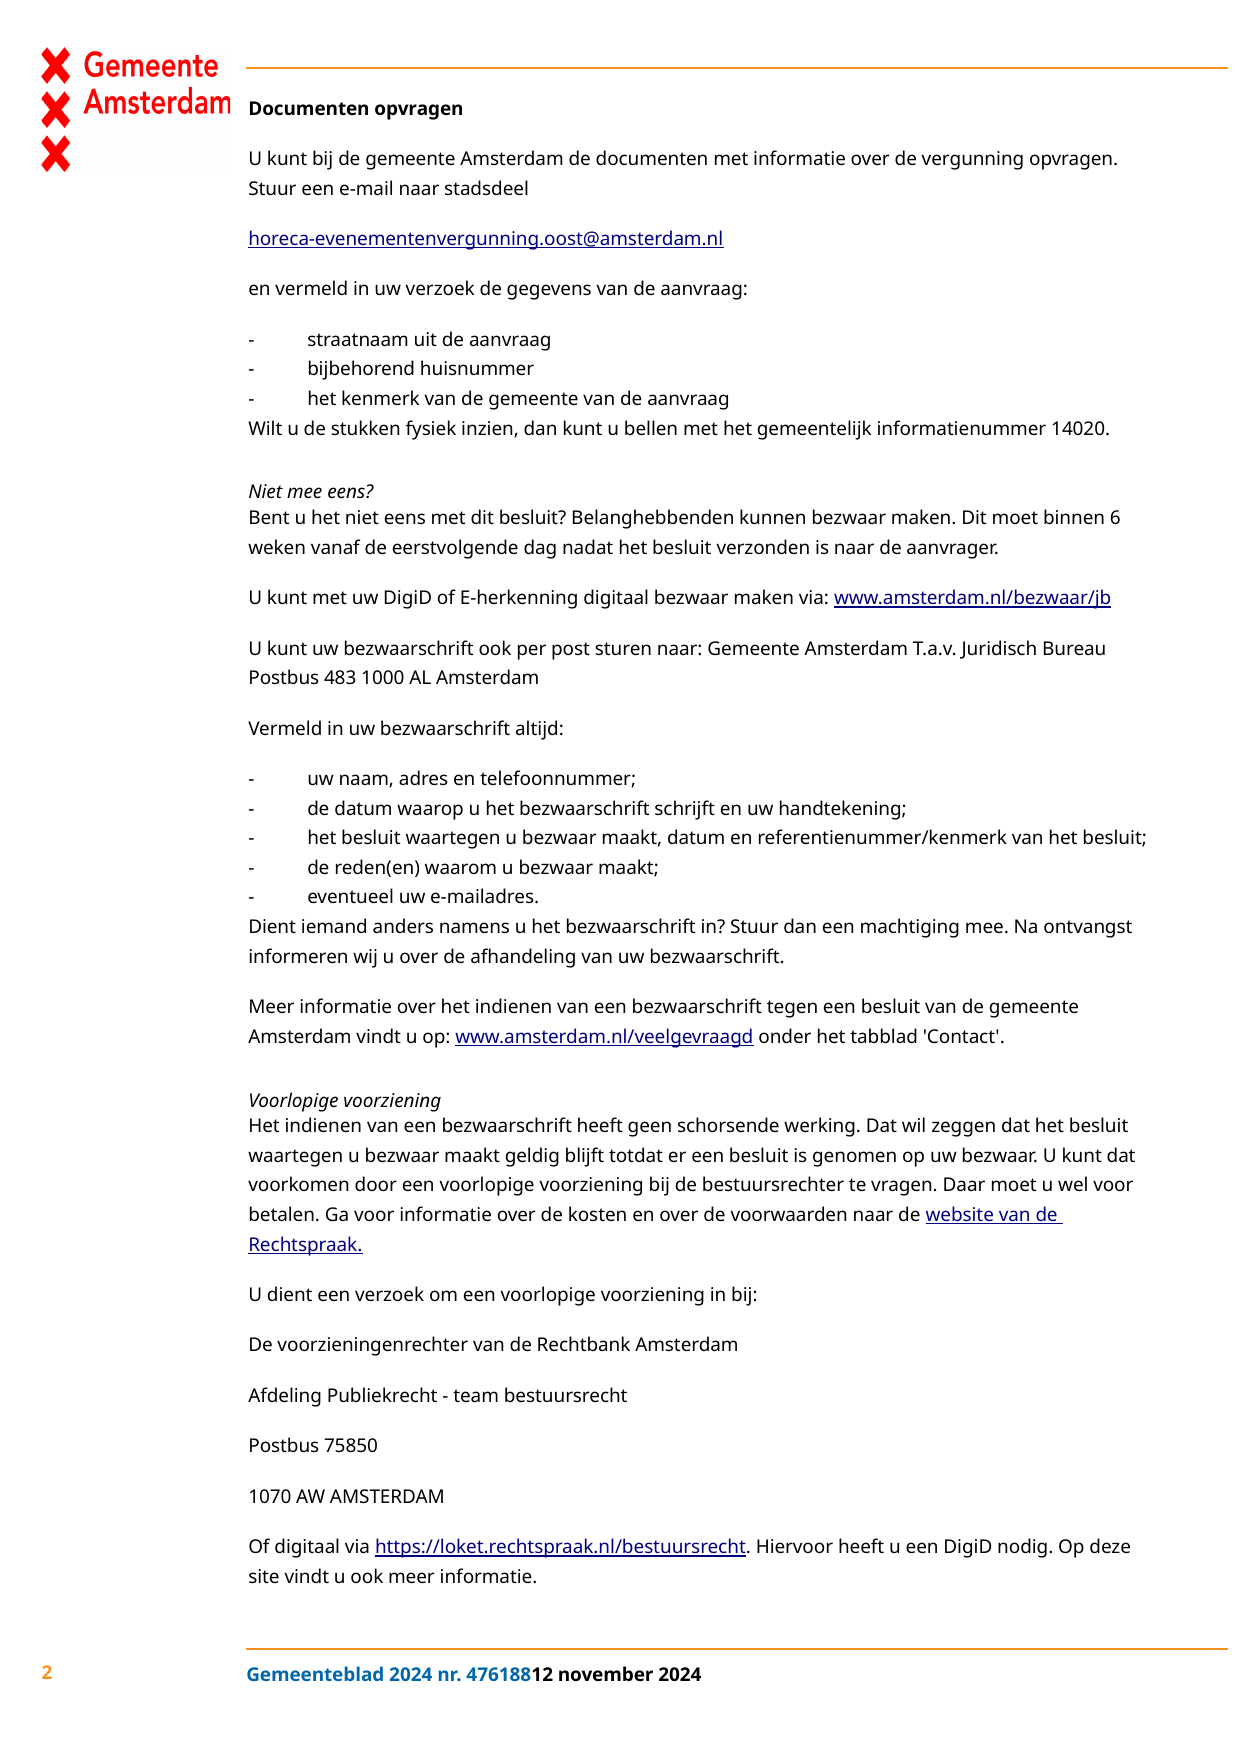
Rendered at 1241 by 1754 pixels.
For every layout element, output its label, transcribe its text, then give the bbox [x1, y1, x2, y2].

text Meer informatie over het indienen van een bezwaarschrift tegen een besluit van de gemeente Amsterdam vindt u op: www.amsterdam.nl/veelgevraagd onder het tabblad 'Contact'. [248, 993, 1152, 1048]
text Documenten opvragen [248, 95, 1152, 121]
text Of digitaal via https://loket.rechtspraak.nl/bestuursrecht. Hiervoor heeft u een DigiD nodig. Op deze site vindt u ook meer informatie. [248, 1533, 1152, 1589]
text Niet mee eens? [248, 479, 1152, 504]
text Dient iemand anders namens u het bezwaarschrift in? Stuur dan een machtiging mee. Na ontvangst informeren wij u over de afhandeling van uw bezwaarschrift. [248, 913, 1152, 968]
text Het indienen van een bezwaarschrift heeft geen schorsende werking. Dat wil zeggen dat het besluit waartegen u bezwaar maakt geldig blijft totdat er een besluit is genomen op uw bezwaar. U kunt dat voorkomen door een voorlopige voorziening bij de bestuursrechter te vragen. Daar moet u wel voor betalen. Ga voor informatie over de kosten en over de voorwaarden naar de website van de Rechtspraak. [248, 1112, 1152, 1257]
text horeca-evenementenvergunning.oost@amsterdam.nl [248, 225, 1152, 251]
text en vermeld in uw verzoek de gegevens van de aanvraag: [248, 276, 1152, 301]
text 1070 AW AMSTERDAM [248, 1483, 1152, 1509]
text Afdeling Publiekrecht - team bestuursrecht [248, 1382, 1152, 1408]
list de reden(en) waarom u bezwaar maakt; [248, 854, 1152, 880]
list het kenmerk van de gemeente van de aanvraag [248, 385, 1152, 411]
text Postbus 75850 [248, 1432, 1152, 1458]
list uw naam, adres en telefoonnummer; [248, 765, 1152, 791]
list het besluit waartegen u bezwaar maakt, datum en referentienummer/kenmerk van het besluit; [248, 824, 1152, 850]
text U kunt uw bezwaarschrift ook per post sturen naar: Gemeente Amsterdam T.a.v. Juridisch Bureau Postbus 483 1000 AL Amsterdam [248, 635, 1152, 690]
list eventueel uw e-mailadres. [248, 884, 1152, 909]
text U kunt met uw DigiD of E-herkenning digitaal bezwaar maken via: www.amsterdam.nl/bezwaar/jb [248, 584, 1152, 610]
text U dient een verzoek om een voorlopige voorziening in bij: [248, 1281, 1152, 1307]
list bijbehorend huisnummer [248, 356, 1152, 381]
text De voorzieningenrechter van de Rechtbank Amsterdam [248, 1332, 1152, 1357]
text Wilt u de stukken fysiek inzien, dan kunt u bellen met het gemeentelijk informatienummer 14020. [248, 415, 1152, 441]
text Bent u het niet eens met dit besluit? Belanghebbenden kunnen bezwaar maken. Dit moet binnen 6 weken vanaf de eerstvolgende dag nadat het besluit verzonden is naar de aanvrager. [248, 504, 1152, 560]
list de datum waarop u het bezwaarschrift schrijft en uw handtekening; [248, 795, 1152, 821]
text Vermeld in uw bezwaarschrift altijd: [248, 715, 1152, 741]
text U kunt bij de gemeente Amsterdam de documenten met informatie over de vergunning opvragen. Stuur een e-mail naar stadsdeel [248, 145, 1152, 201]
text Voorlopige voorziening [248, 1087, 1152, 1112]
picture [41, 47, 231, 172]
list straatnaam uit de aanvraag [248, 326, 1152, 352]
